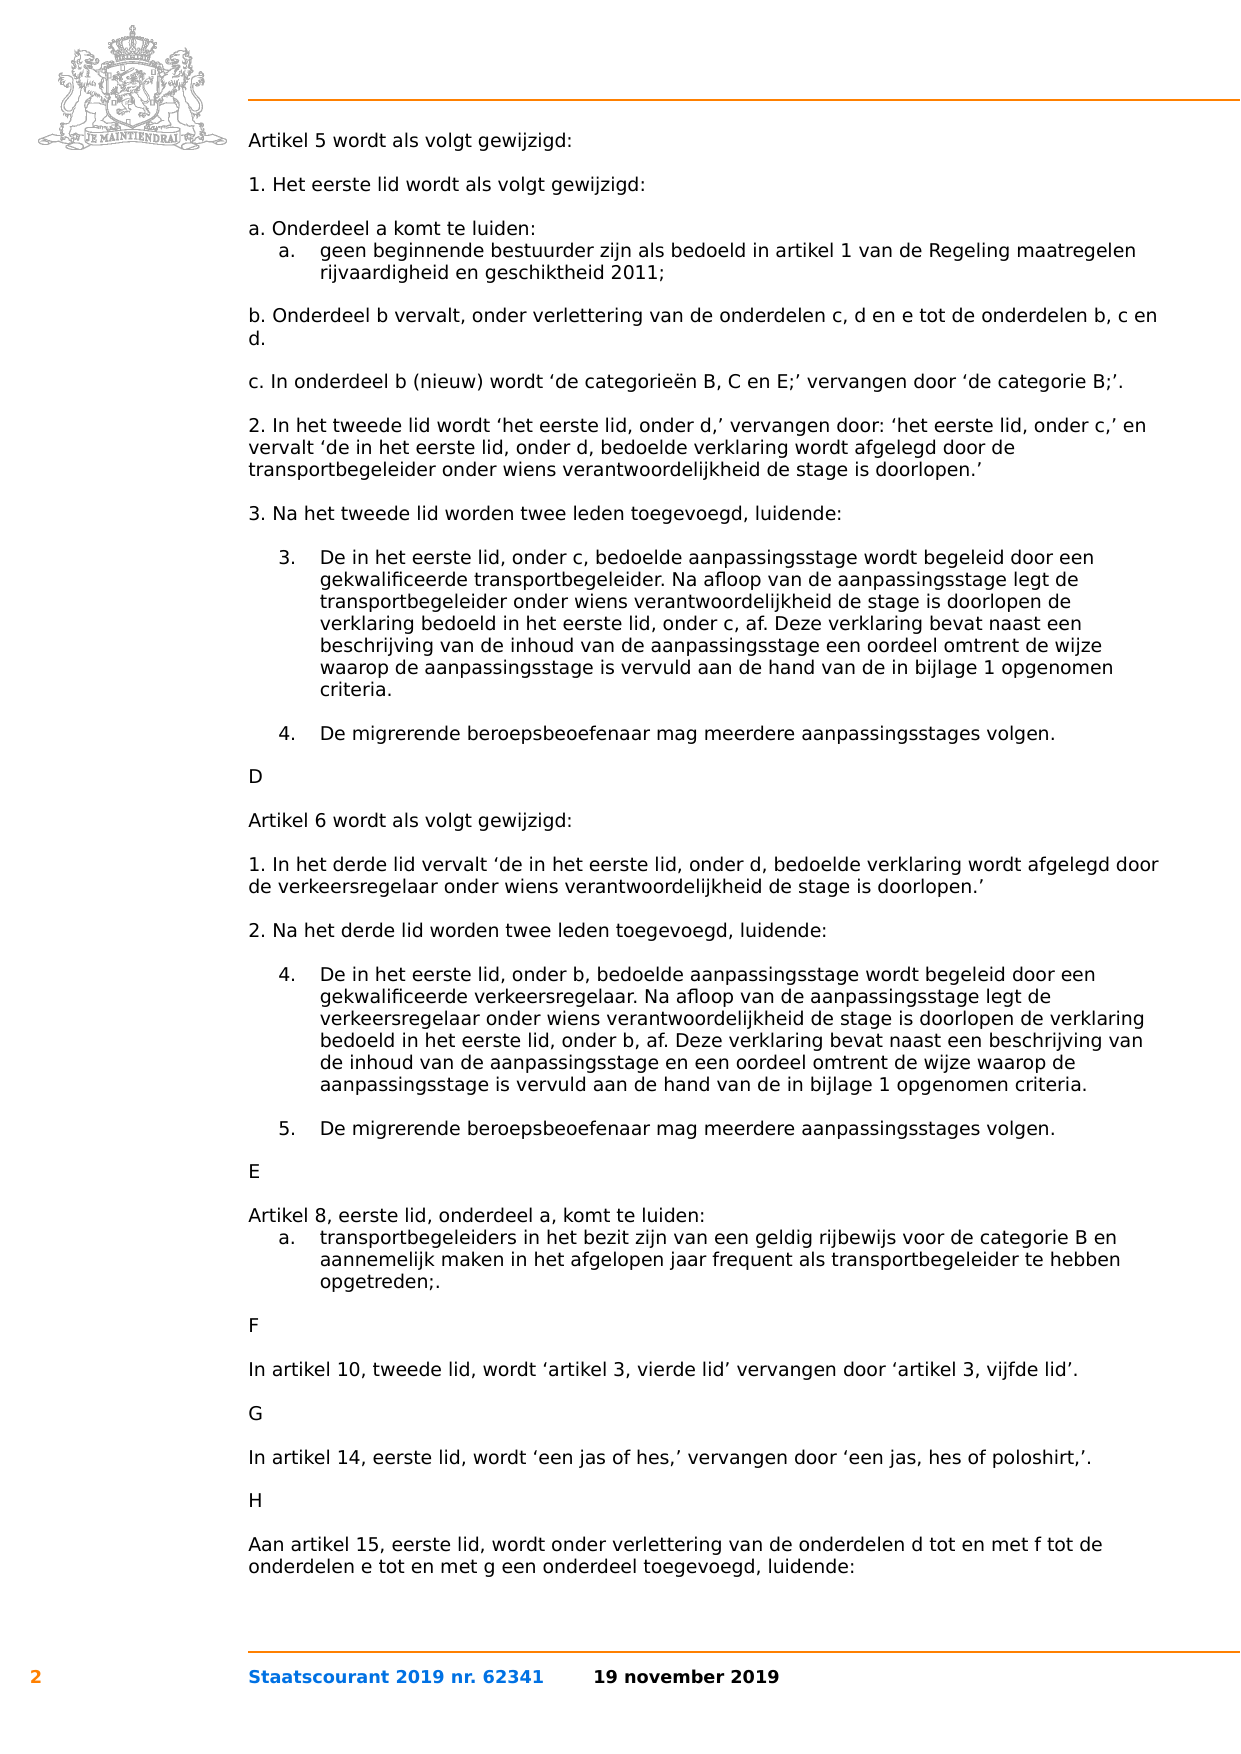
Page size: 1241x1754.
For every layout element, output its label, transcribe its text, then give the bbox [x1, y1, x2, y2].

text F [248, 1315, 1163, 1337]
text In artikel 10, tweede lid, wordt ‘artikel 3, vierde lid’ vervangen door ‘artikel 3, vijfde lid’. [248, 1359, 1163, 1381]
picture [38, 25, 227, 150]
text 3. Na het tweede lid worden twee leden toegevoegd, luidende: [248, 503, 1163, 525]
text E [248, 1161, 1163, 1183]
text 2. Na het derde lid worden twee leden toegevoegd, luidende: [248, 920, 1163, 942]
text a. transportbegeleiders in het bezit zijn van een geldig rijbewijs voor de categorie B en aannemelijk maken in het afgelopen jaar frequent als transportbegeleider te hebben opgetreden;. [278, 1227, 1163, 1293]
text 4. De migrerende beroepsbeoefenaar mag meerdere aanpassingsstages volgen. [278, 722, 1163, 744]
text 1. Het eerste lid wordt als volgt gewijzigd: [248, 174, 1163, 196]
text H [248, 1490, 1163, 1512]
text 5. De migrerende beroepsbeoefenaar mag meerdere aanpassingsstages volgen. [278, 1117, 1163, 1139]
text In artikel 14, eerste lid, wordt ‘een jas of hes,’ vervangen door ‘een jas, hes of poloshirt,’. [248, 1447, 1163, 1468]
text Artikel 8, eerste lid, onderdeel a, komt te luiden: [248, 1205, 1163, 1227]
text b. Onderdeel b vervalt, onder verlettering van de onderdelen c, d en e tot de onderdelen b, c en d. [248, 305, 1163, 349]
text c. In onderdeel b (nieuw) wordt ‘de categorieën B, C en E;’ vervangen door ‘de categorie B;’. [248, 371, 1163, 393]
text Artikel 5 wordt als volgt gewijzigd: [248, 130, 1163, 152]
text 4. De in het eerste lid, onder b, bedoelde aanpassingsstage wordt begeleid door een gekwalificeerde verkeersregelaar. Na afloop van de aanpassingsstage legt de verkeersregelaar onder wiens verantwoordelijkheid de stage is doorlopen de verklaring bedoeld in het eerste lid, onder b, af. Deze verklaring bevat naast een beschrijving van de inhoud van de aanpassingsstage en een oordeel omtrent de wijze waarop de aanpassingsstage is vervuld aan de hand van de in bijlage 1 opgenomen criteria. [278, 964, 1163, 1096]
text a. geen beginnende bestuurder zijn als bedoeld in artikel 1 van de Regeling maatregelen rijvaardigheid en geschiktheid 2011; [278, 239, 1163, 283]
text a. Onderdeel a komt te luiden: [248, 218, 1163, 239]
text Artikel 6 wordt als volgt gewijzigd: [248, 810, 1163, 832]
text 2. In het tweede lid wordt ‘het eerste lid, onder d,’ vervangen door: ‘het eerste lid, onder c,’ en vervalt ‘de in het eerste lid, onder d, bedoelde verklaring wordt afgelegd door de transportbegeleider onder wiens verantwoordelijkheid de stage is doorlopen.’ [248, 415, 1163, 481]
text D [248, 766, 1163, 788]
text G [248, 1403, 1163, 1425]
text 3. De in het eerste lid, onder c, bedoelde aanpassingsstage wordt begeleid door een gekwalificeerde transportbegeleider. Na afloop van de aanpassingsstage legt de transportbegeleider onder wiens verantwoordelijkheid de stage is doorlopen de verklaring bedoeld in het eerste lid, onder c, af. Deze verklaring bevat naast een beschrijving van de inhoud van de aanpassingsstage een oordeel omtrent de wijze waarop de aanpassingsstage is vervuld aan de hand van de in bijlage 1 opgenomen criteria. [278, 547, 1163, 701]
text 1. In het derde lid vervalt ‘de in het eerste lid, onder d, bedoelde verklaring wordt afgelegd door de verkeersregelaar onder wiens verantwoordelijkheid de stage is doorlopen.’ [248, 854, 1163, 898]
text Aan artikel 15, eerste lid, wordt onder verlettering van de onderdelen d tot en met f tot de onderdelen e tot en met g een onderdeel toegevoegd, luidende: [248, 1534, 1163, 1578]
